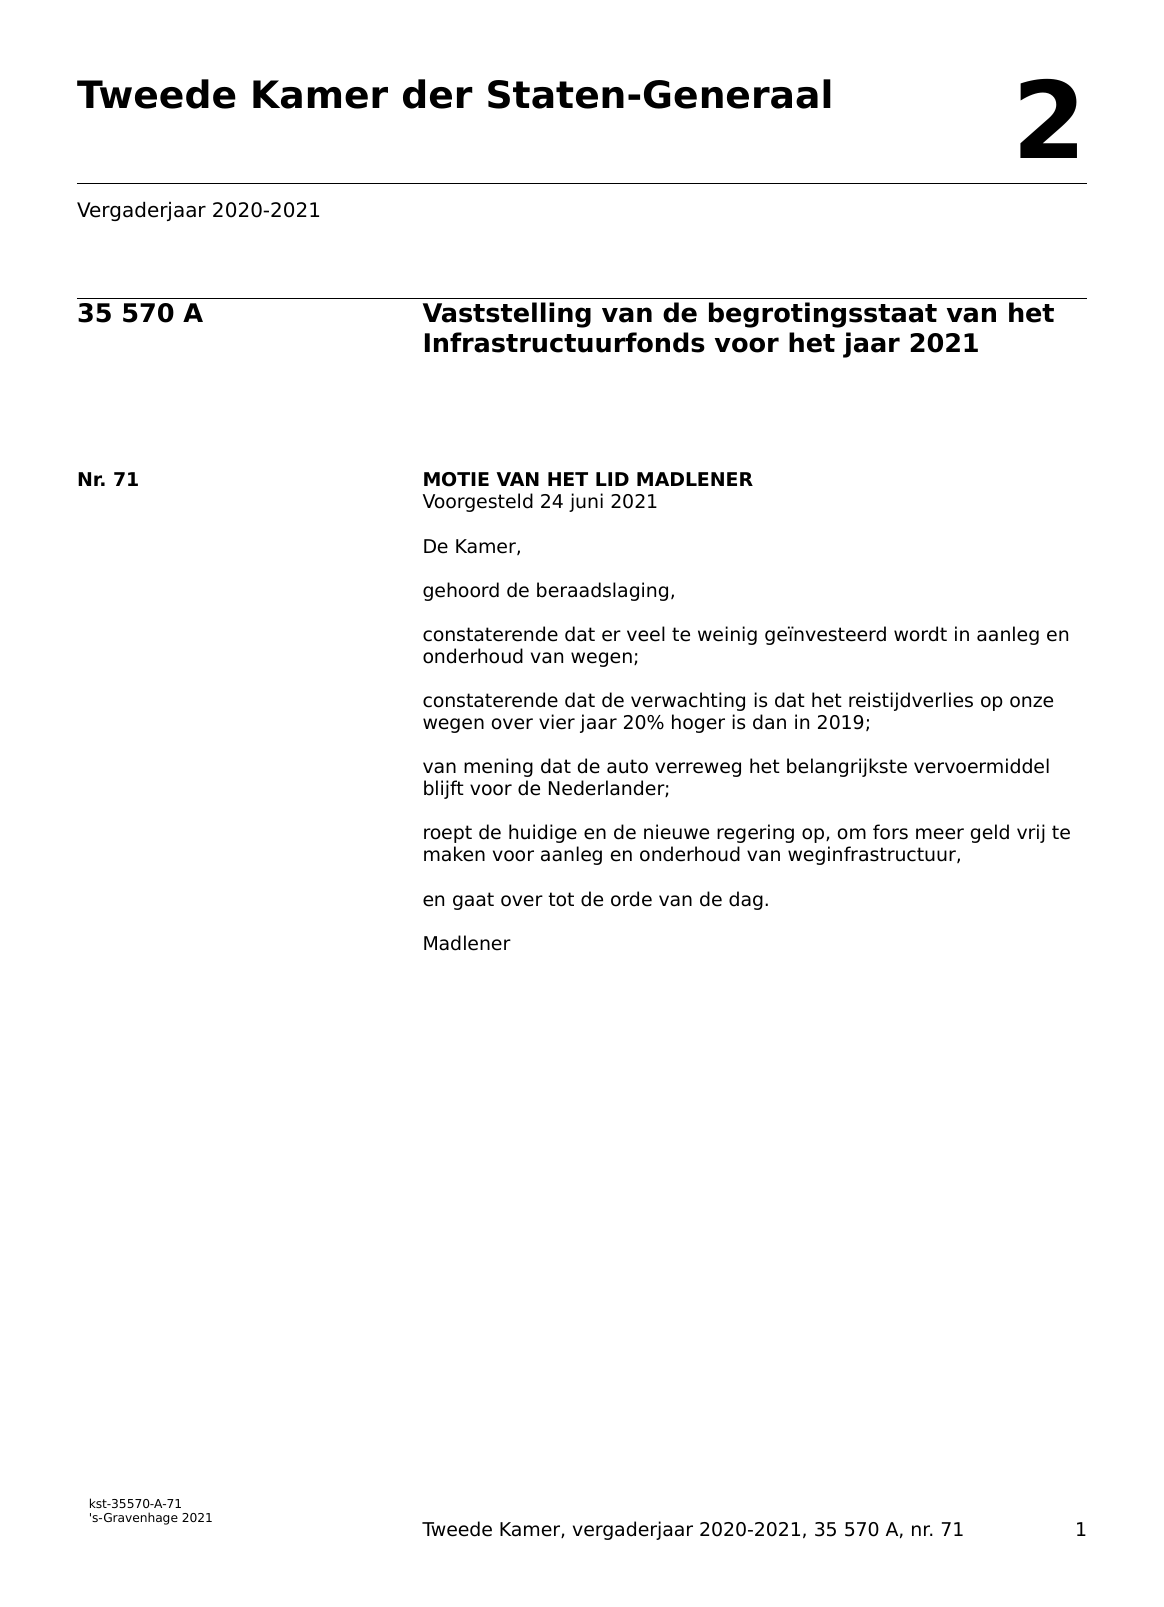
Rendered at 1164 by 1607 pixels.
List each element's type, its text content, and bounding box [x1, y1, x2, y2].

table_header Tweede Kamer der Staten-Generaal [77, 59, 886, 183]
table_header 2 [886, 59, 1087, 183]
text Madlener [422, 933, 1087, 954]
text kst-35570-A-71 [88, 1497, 323, 1511]
text roept de huidige en de nieuwe regering op, om fors meer geld vrij te maken voor aanleg en onderhoud van weginfrastructuur, [422, 822, 1087, 866]
text gehoord de beraadslaging, [422, 580, 1087, 602]
subtitle Nr. 71 MOTIE VAN HET LID MADLENER [77, 469, 1087, 491]
text en gaat over tot de orde van de dag. [422, 888, 1087, 910]
text constaterende dat de verwachting is dat het reistijdverlies op onze wegen over vier jaar 20% hoger is dan in 2019; [422, 690, 1087, 734]
text van mening dat de auto verreweg het belangrijkste vervoermiddel blijft voor de Nederlander; [422, 756, 1087, 800]
text De Kamer, [422, 536, 1087, 557]
text 's-Gravenhage 2021 [88, 1511, 323, 1525]
text constaterende dat er veel te weinig geïnvesteerd wordt in aanleg en onderhoud van wegen; [422, 624, 1087, 668]
subtitle 35 570 A Vaststelling van de begrotingsstaat van het Infrastructuurfonds voor het jaar 2021 [77, 299, 1087, 358]
table_cell Vergaderjaar 2020-2021 [77, 184, 1087, 298]
text Voorgesteld 24 juni 2021 [422, 491, 1087, 513]
